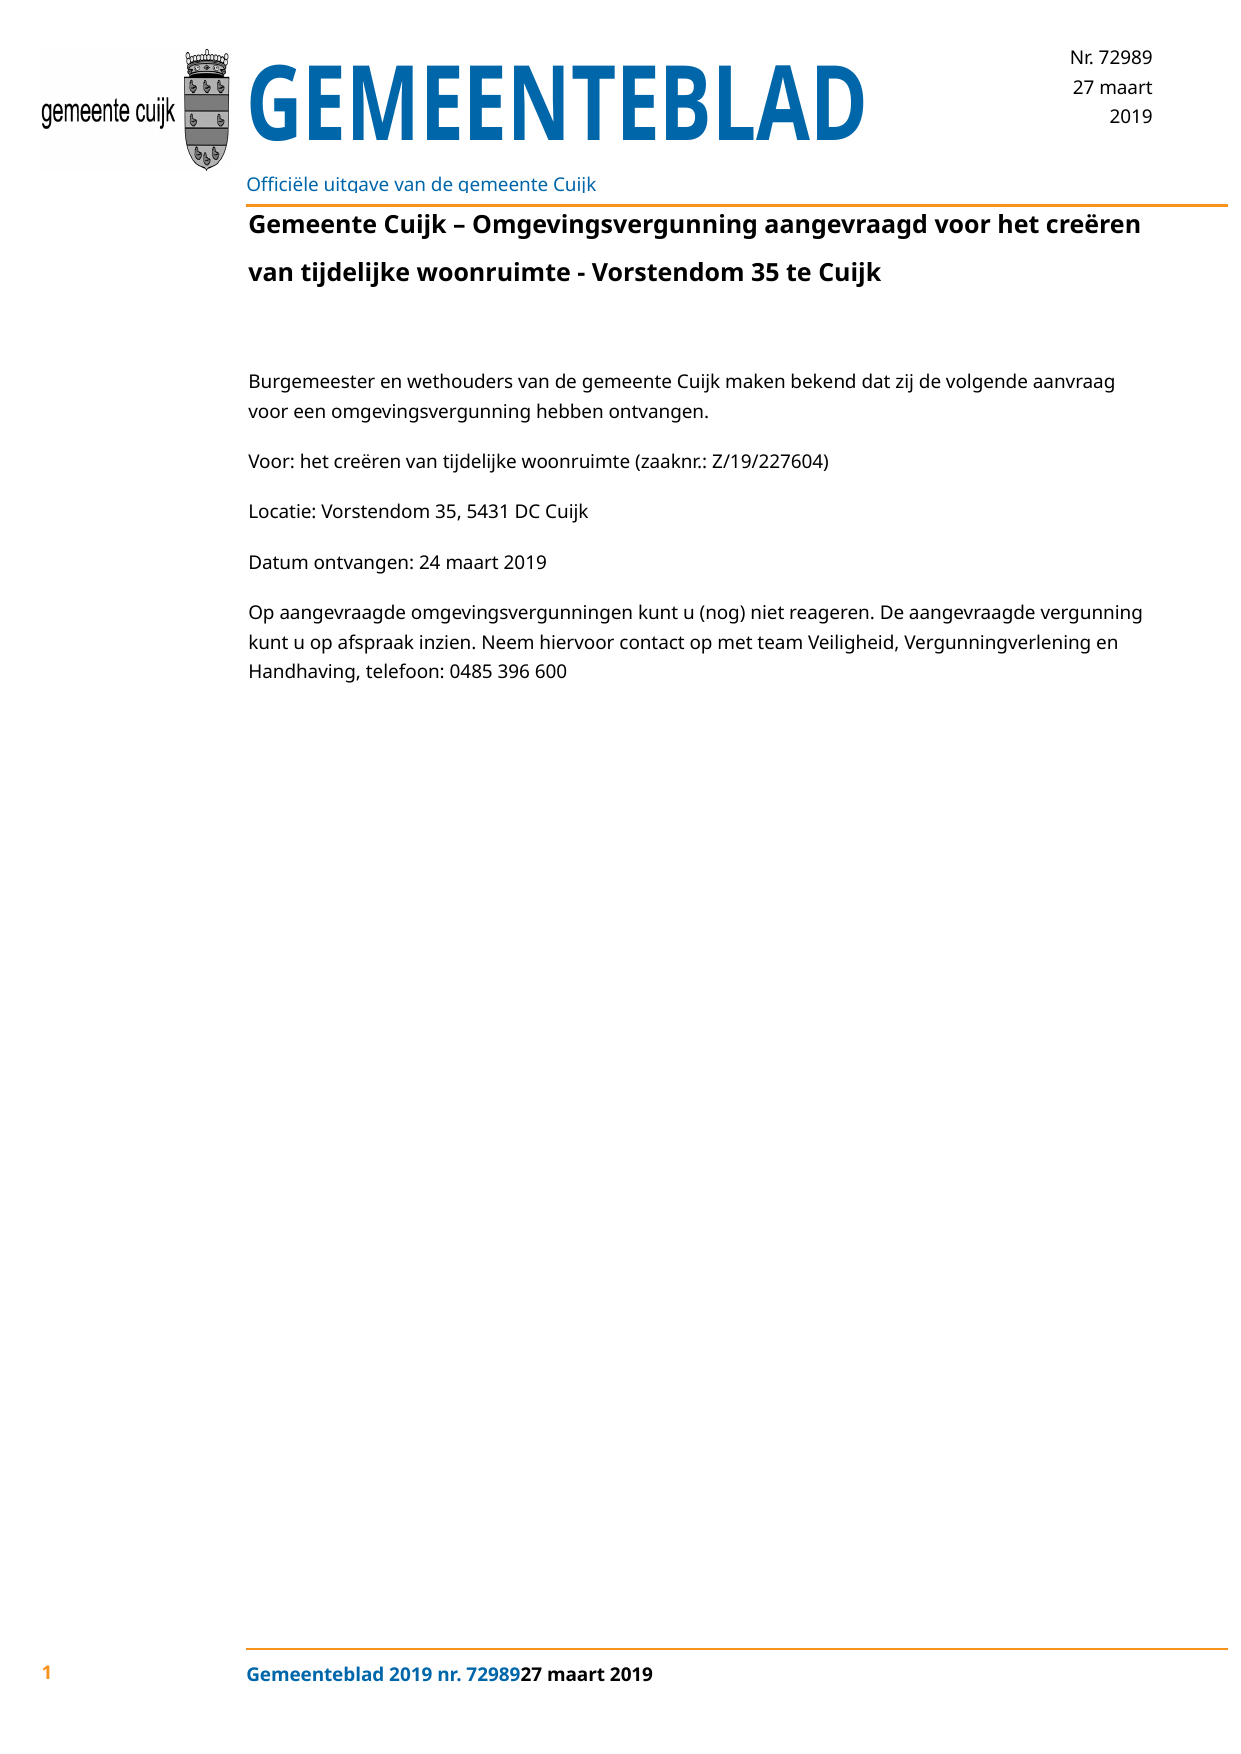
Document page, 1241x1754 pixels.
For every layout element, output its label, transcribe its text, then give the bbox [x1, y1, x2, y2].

text Datum ontvangen: 24 maart 2019 [248, 549, 1152, 575]
text Op aangevraagde omgevingsvergunningen kunt u (nog) niet reageren. De aangevraagde vergunning kunt u op afspraak inzien. Neem hiervoor contact op met team Veiligheid, Vergunningverlening en Handhaving, telefoon: 0485 396 600 [248, 599, 1152, 684]
text Gemeente Cuijk – Omgevingsvergunning aangevraagd voor het creëren van tijdelijke woonruimte - Vorstendom 35 te Cuijk [248, 207, 1152, 288]
text Voor: het creëren van tijdelijke woonruimte (zaaknr.: Z/19/227604) [248, 448, 1152, 474]
picture [41, 47, 231, 172]
text Locatie: Vorstendom 35, 5431 DC Cuijk [248, 499, 1152, 524]
text Burgemeester en wethouders van de gemeente Cuijk maken bekend dat zij de volgende aanvraag voor een omgevingsvergunning hebben ontvangen. [248, 368, 1152, 424]
